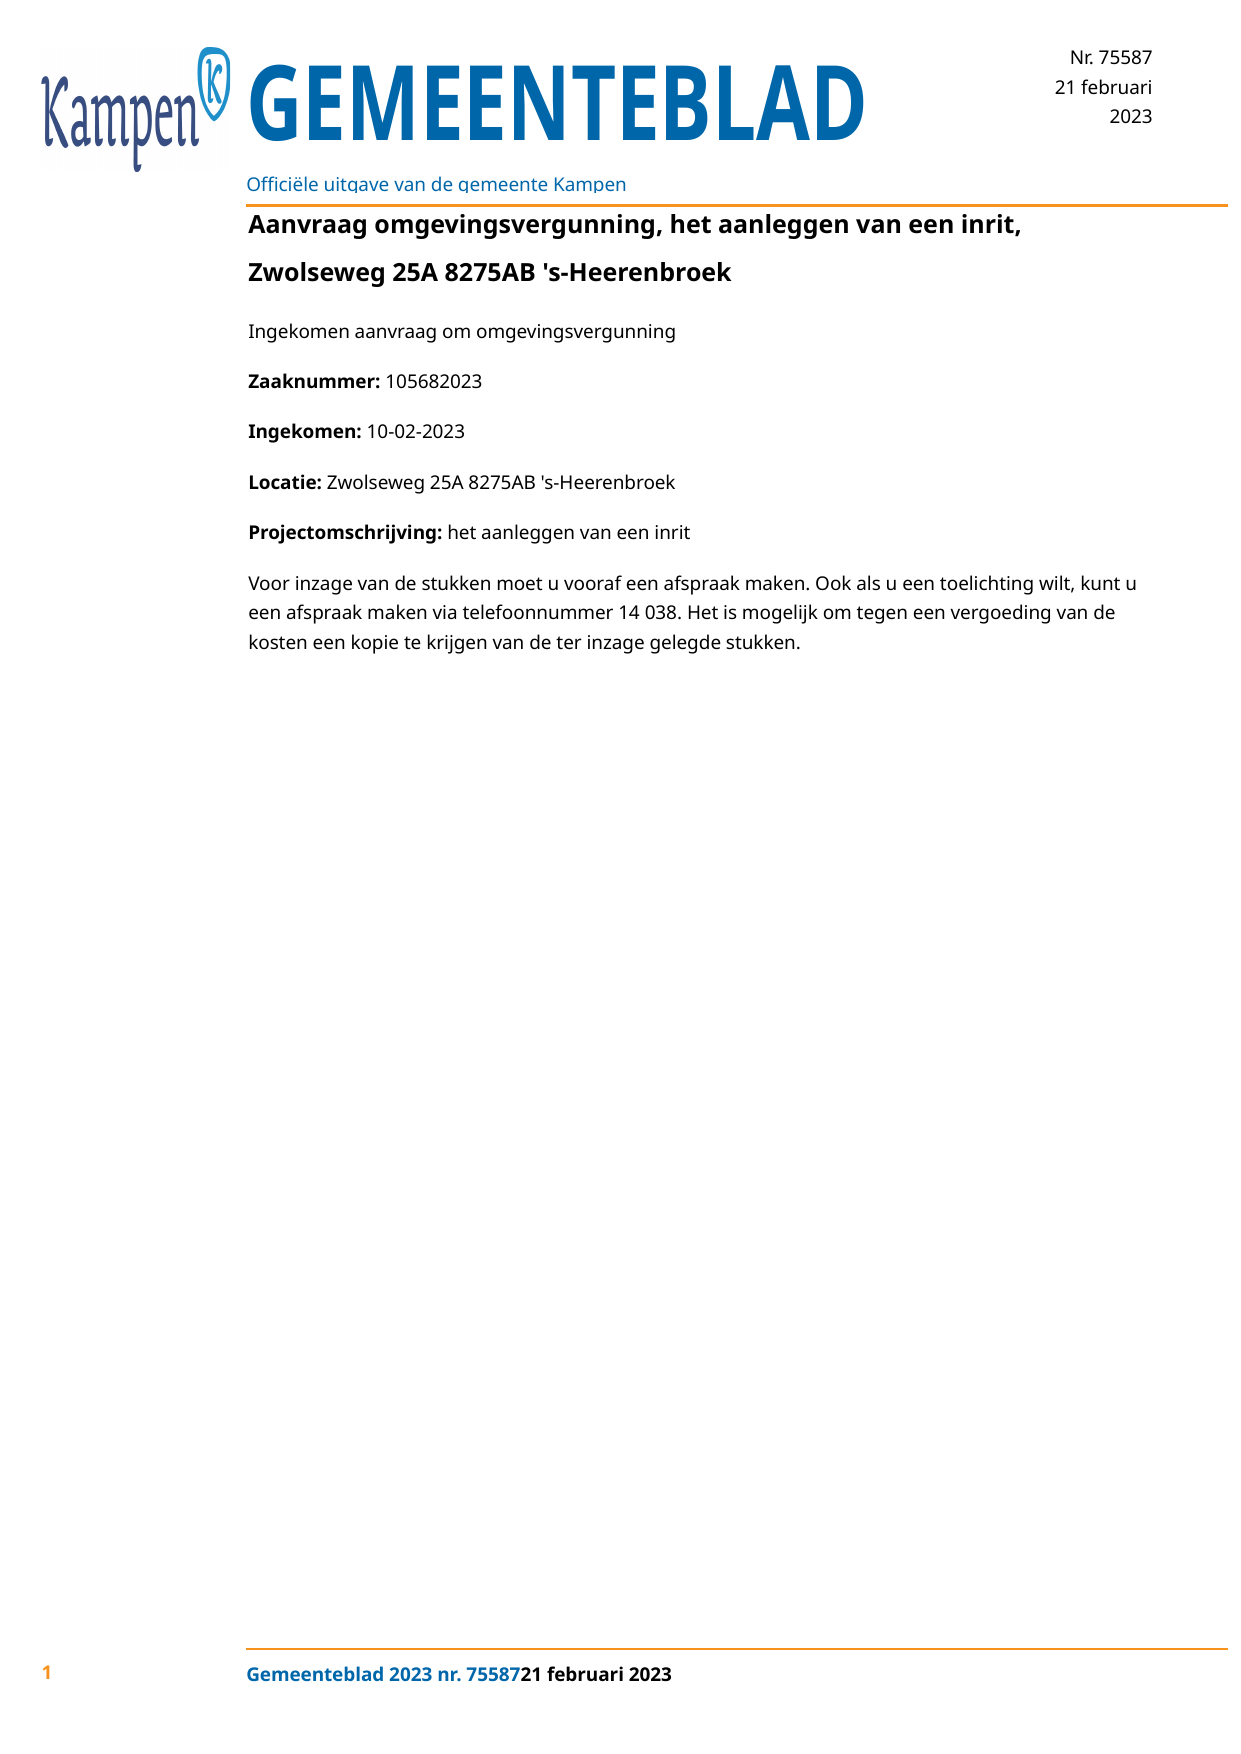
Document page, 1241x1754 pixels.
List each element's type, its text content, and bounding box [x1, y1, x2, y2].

text Zaaknummer: 105682023 [248, 368, 1152, 394]
picture [41, 47, 231, 172]
text Aanvraag omgevingsvergunning, het aanleggen van een inrit, Zwolseweg 25A 8275AB 's-Heerenbroek [248, 207, 1152, 288]
text Ingekomen: 10-02-2023 [248, 419, 1152, 444]
text Locatie: Zwolseweg 25A 8275AB 's-Heerenbroek [248, 469, 1152, 495]
text Projectomschrijving: het aanleggen van een inrit [248, 519, 1152, 545]
text Voor inzage van de stukken moet u vooraf een afspraak maken. Ook als u een toelichting wilt, kunt u een afspraak maken via telefoonnummer 14 038. Het is mogelijk om tegen een vergoeding van de kosten een kopie te krijgen van de ter inzage gelegde stukken. [248, 570, 1152, 655]
text Ingekomen aanvraag om omgevingsvergunning [248, 318, 1152, 344]
